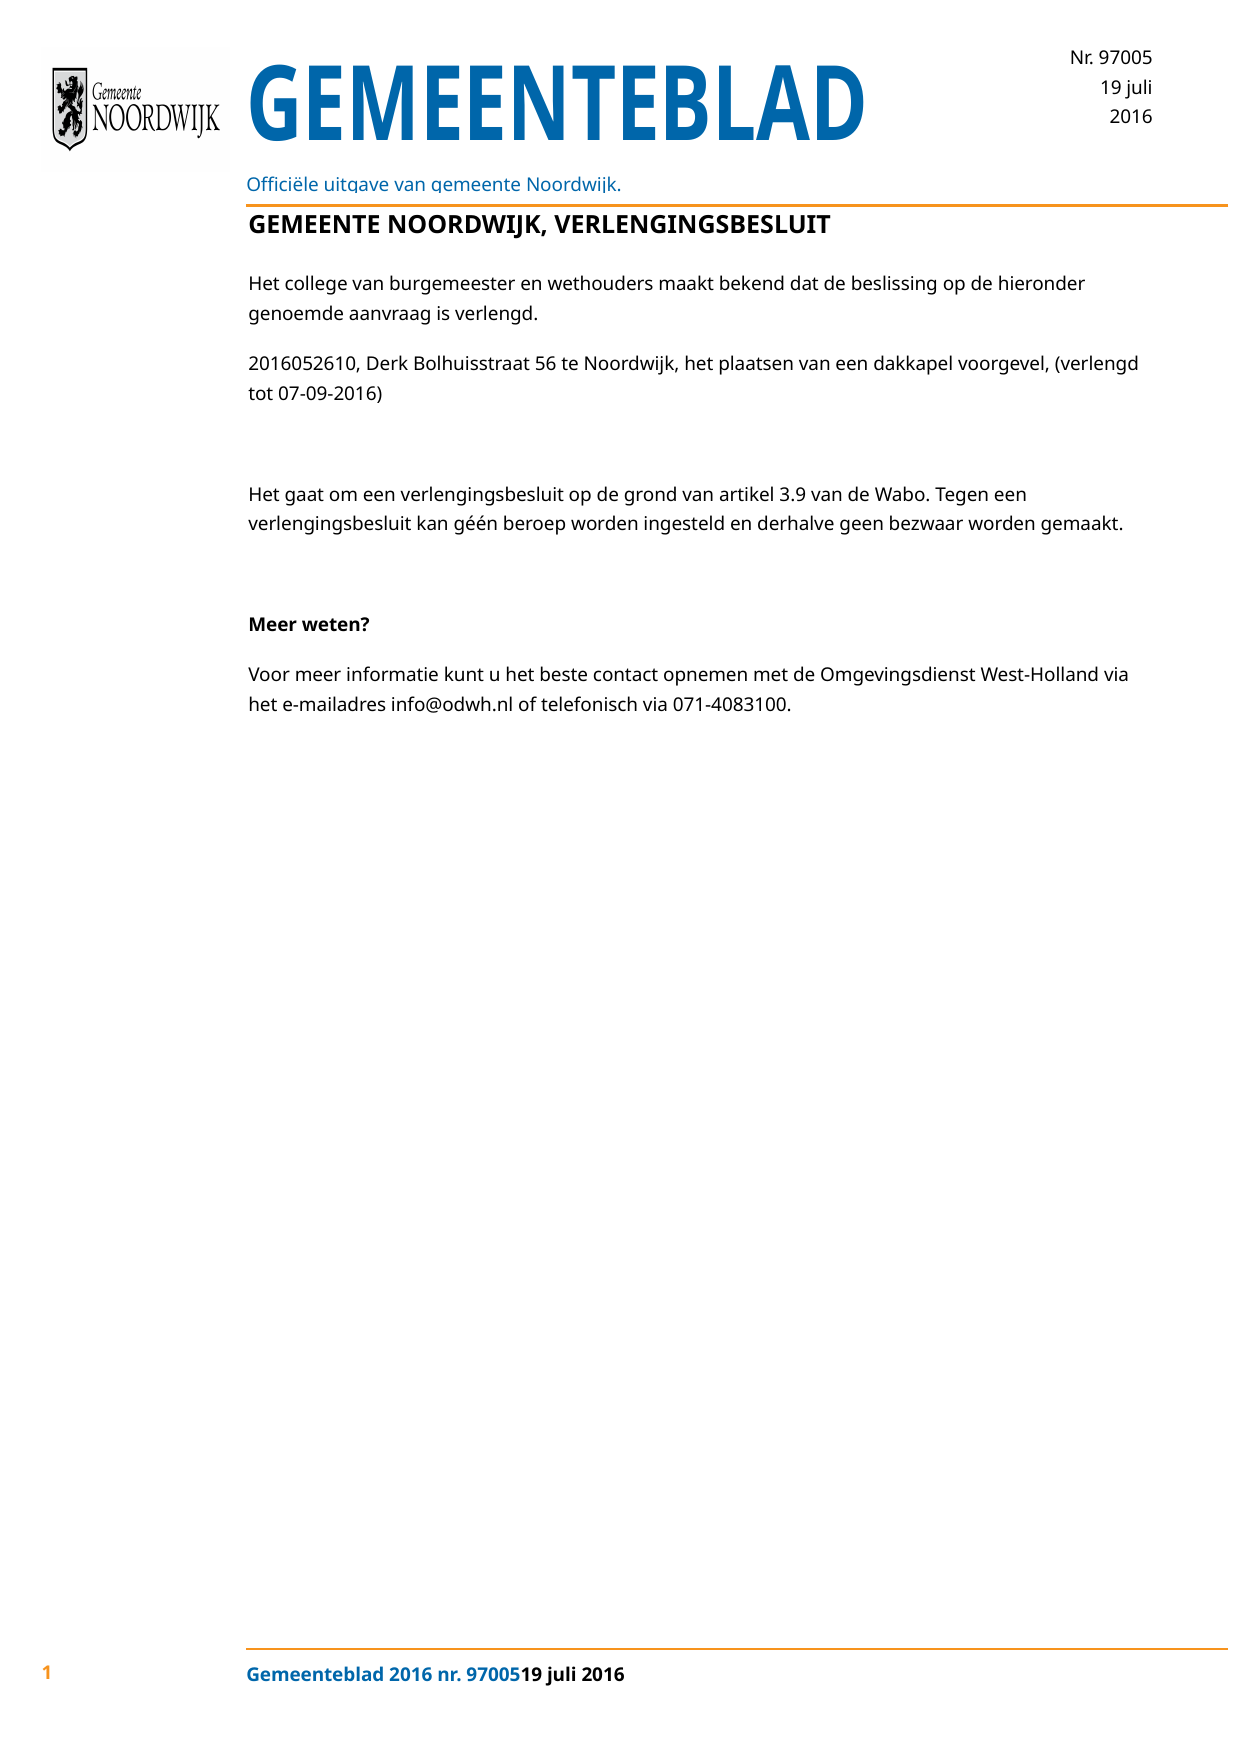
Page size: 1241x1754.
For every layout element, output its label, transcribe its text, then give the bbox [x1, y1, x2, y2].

text Het college van burgemeester en wethouders maakt bekend dat de beslissing op de hieronder genoemde aanvraag is verlengd. [248, 270, 1152, 326]
text Meer weten? [248, 611, 1152, 637]
picture [41, 47, 231, 172]
text 2016052610, Derk Bolhuisstraat 56 te Noordwijk, het plaatsen van een dakkapel voorgevel, (verlengd tot 07-09-2016) [248, 350, 1152, 406]
text GEMEENTE NOORDWIJK, VERLENGINGSBESLUIT [248, 207, 1152, 241]
text Voor meer informatie kunt u het beste contact opnemen met de Omgevingsdienst West-Holland via het e-mailadres info@odwh.nl of telefonisch via 071-4083100. [248, 662, 1152, 717]
text Het gaat om een verlengingsbesluit op de grond van artikel 3.9 van de Wabo. Tegen een verlengingsbesluit kan géén beroep worden ingesteld en derhalve geen bezwaar worden gemaakt. [248, 481, 1152, 536]
